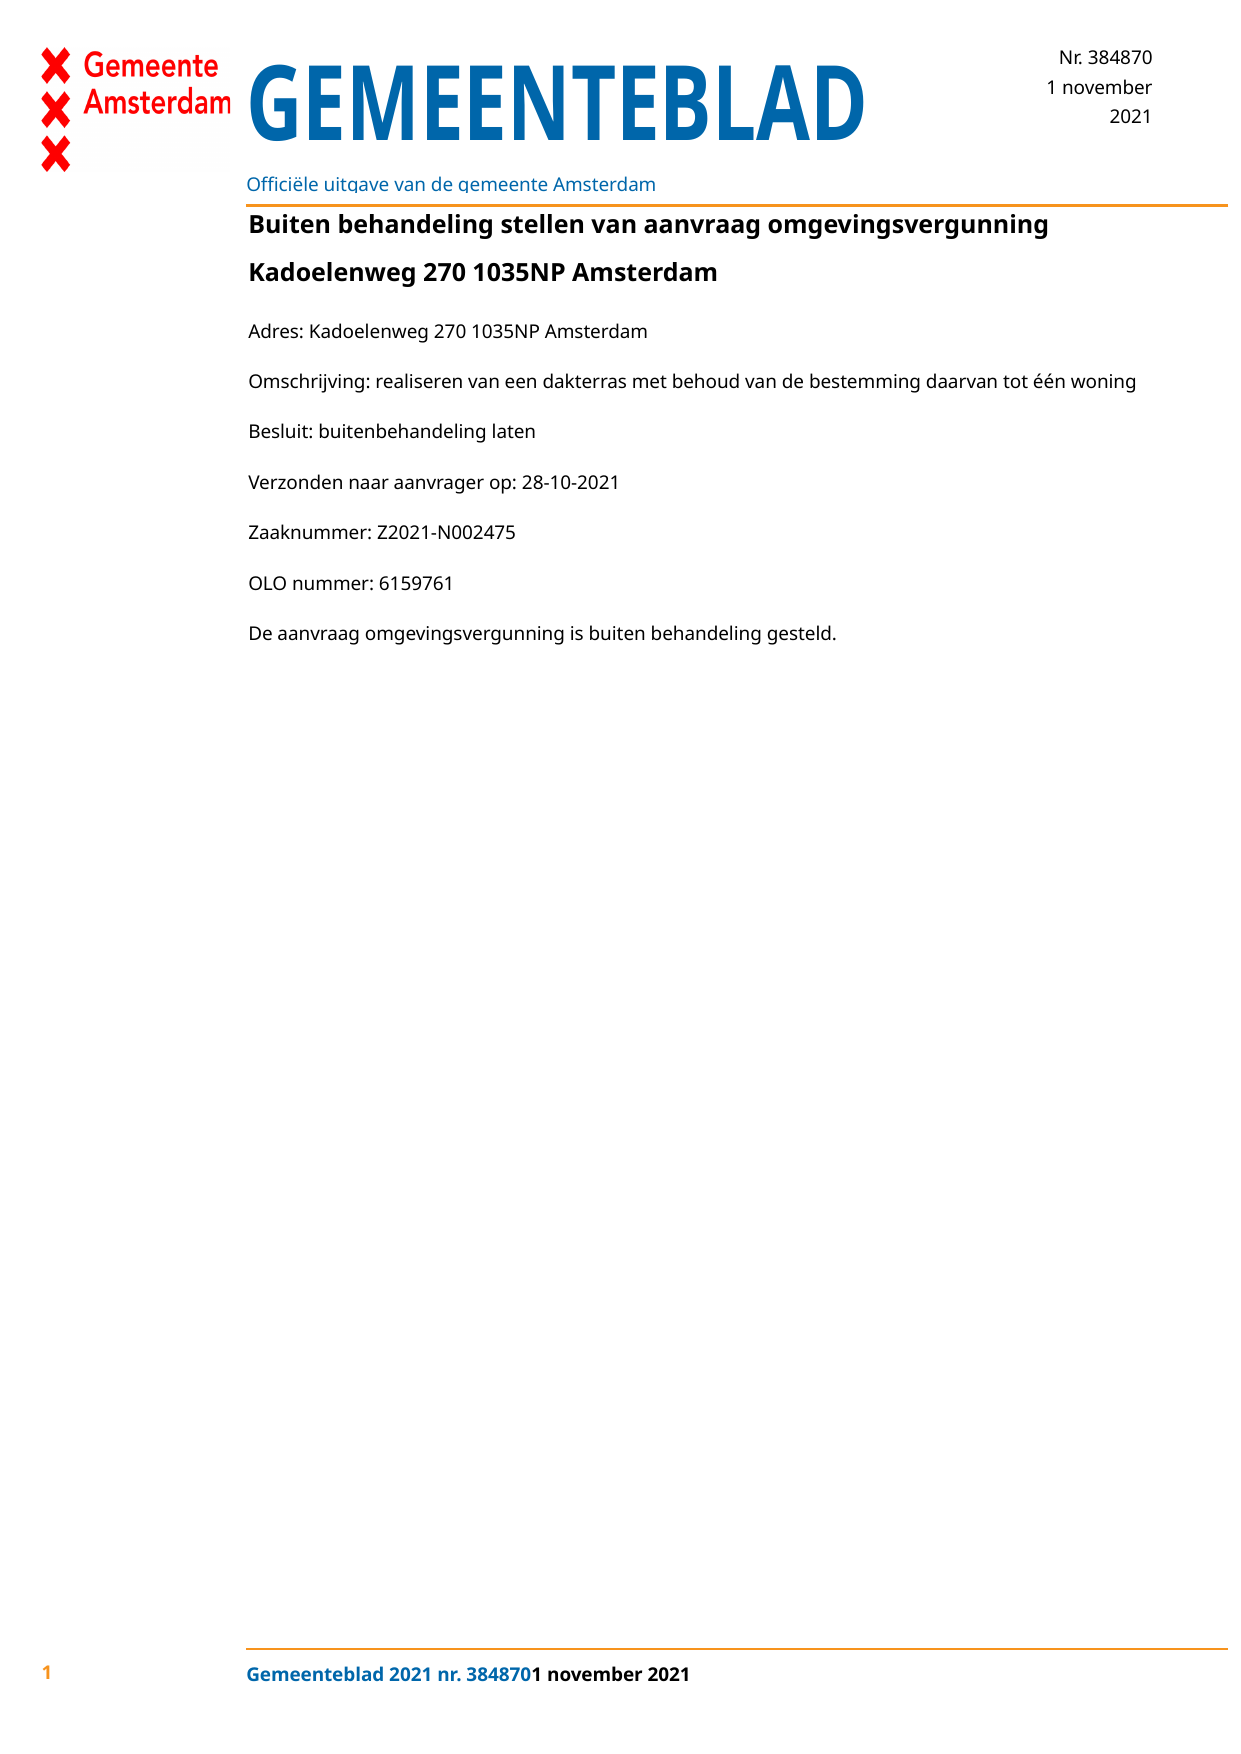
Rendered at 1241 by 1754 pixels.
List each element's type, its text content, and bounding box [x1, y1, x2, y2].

text Besluit: buitenbehandeling laten [248, 419, 1152, 444]
text Omschrijving: realiseren van een dakterras met behoud van de bestemming daarvan tot één woning [248, 368, 1152, 394]
text Buiten behandeling stellen van aanvraag omgevingsvergunning Kadoelenweg 270 1035NP Amsterdam [248, 207, 1152, 288]
text Adres: Kadoelenweg 270 1035NP Amsterdam [248, 318, 1152, 344]
text Zaaknummer: Z2021-N002475 [248, 519, 1152, 545]
text OLO nummer: 6159761 [248, 570, 1152, 596]
text Verzonden naar aanvrager op: 28-10-2021 [248, 469, 1152, 495]
picture [41, 47, 231, 172]
text De aanvraag omgevingsvergunning is buiten behandeling gesteld. [248, 620, 1152, 646]
